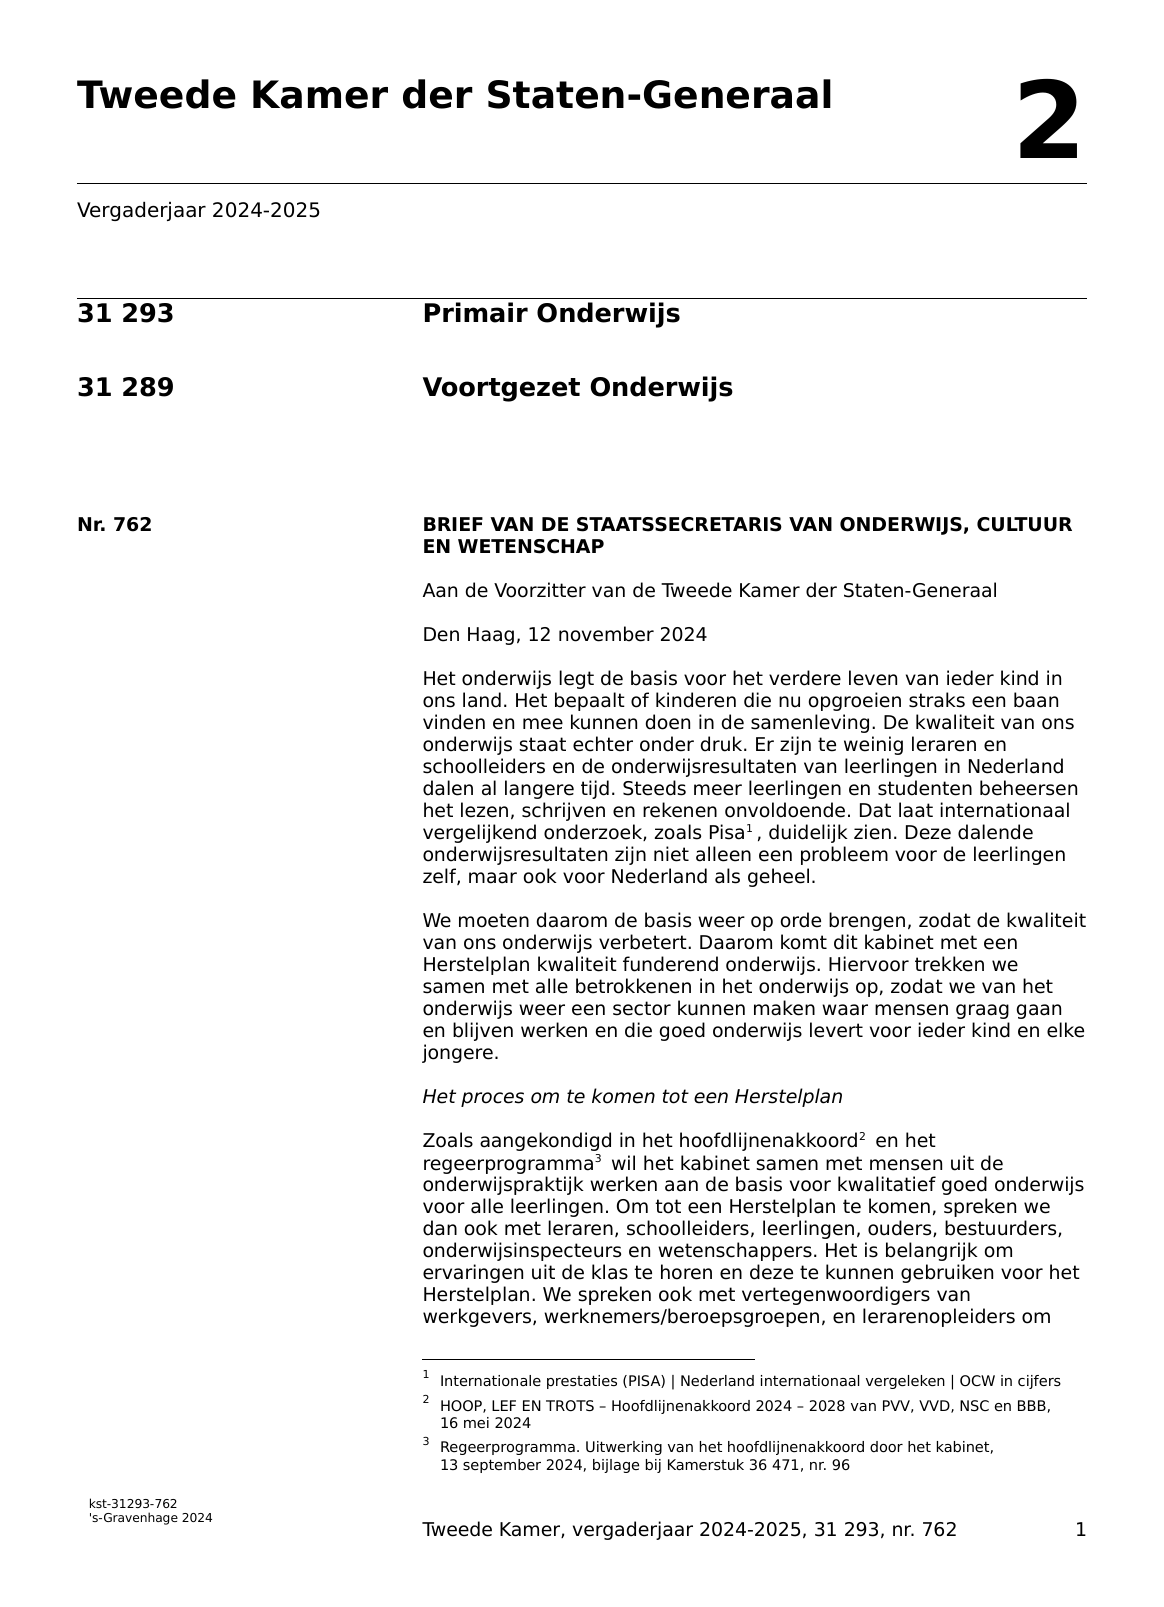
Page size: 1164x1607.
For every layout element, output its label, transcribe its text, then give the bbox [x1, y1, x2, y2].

text Aan de Voorzitter van de Tweede Kamer der Staten-Generaal [422, 580, 1087, 602]
text We moeten daarom de basis weer op orde brengen, zodat de kwaliteit van ons onderwijs verbetert. Daarom komt dit kabinet met een Herstelplan kwaliteit funderend onderwijs. Hiervoor trekken we samen met alle betrokkenen in het onderwijs op, zodat we van het onderwijs weer een sector kunnen maken waar mensen graag gaan en blijven werken en die goed onderwijs levert voor ieder kind en elke jongere. [422, 910, 1087, 1064]
text kst-31293-762 [88, 1497, 323, 1511]
subtitle 31 289 Voortgezet Onderwijs [77, 373, 1087, 403]
table_header 2 [886, 59, 1087, 183]
text Den Haag, 12 november 2024 [422, 624, 1087, 646]
text Het onderwijs legt de basis voor het verdere leven van ieder kind in ons land. Het bepaalt of kinderen die nu opgroeien straks een baan vinden en mee kunnen doen in de samenleving. De kwaliteit van ons onderwijs staat echter onder druk. Er zijn te weinig leraren en schoolleiders en de onderwijsresultaten van leerlingen in Nederland dalen al langere tijd. Steeds meer leerlingen en studenten beheersen het lezen, schrijven en rekenen onvoldoende. Dat laat internationaal vergelijkend onderzoek, zoals Pisa, duidelijk zien. Deze dalende onderwijsresultaten zijn niet alleen een probleem voor de leerlingen zelf, maar ook voor Nederland als geheel. [422, 668, 1087, 888]
table_cell Vergaderjaar 2024-2025 [77, 184, 1087, 298]
subtitle Het proces om te komen tot een Herstelplan [422, 1086, 1087, 1108]
text Regeerprogramma. Uitwerking van het hoofdlijnenakkoord door het kabinet, 13 september 2024, bijlage bij Kamerstuk 36 471, nr. 96 [422, 1435, 1087, 1474]
subtitle Nr. 762 BRIEF VAN DE STAATSSECRETARIS VAN ONDERWIJS, CULTUUR EN WETENSCHAP [77, 514, 1087, 558]
table_header Tweede Kamer der Staten-Generaal [77, 59, 886, 183]
text Internationale prestaties (PISA) | Nederland internationaal vergeleken | OCW in cijfers [422, 1368, 1087, 1391]
text Zoals aangekondigd in het hoofdlijnenakkoord en het regeerprogramma wil het kabinet samen met mensen uit de onderwijspraktijk werken aan de basis voor kwalitatief goed onderwijs voor alle leerlingen. Om tot een Herstelplan te komen, spreken we dan ook met leraren, schoolleiders, leerlingen, ouders, bestuurders, onderwijsinspecteurs en wetenschappers. Het is belangrijk om ervaringen uit de klas te horen en deze te kunnen gebruiken voor het Herstelplan. We spreken ook met vertegenwoordigers van werkgevers, werknemers/beroepsgroepen, en lerarenopleiders om [422, 1130, 1087, 1328]
subtitle 31 293 Primair Onderwijs [77, 299, 1087, 329]
text HOOP, LEF EN TROTS – Hoofdlijnenakkoord 2024 – 2028 van PVV, VVD, NSC en BBB, 16 mei 2024 [422, 1393, 1087, 1432]
text 's-Gravenhage 2024 [88, 1511, 323, 1525]
